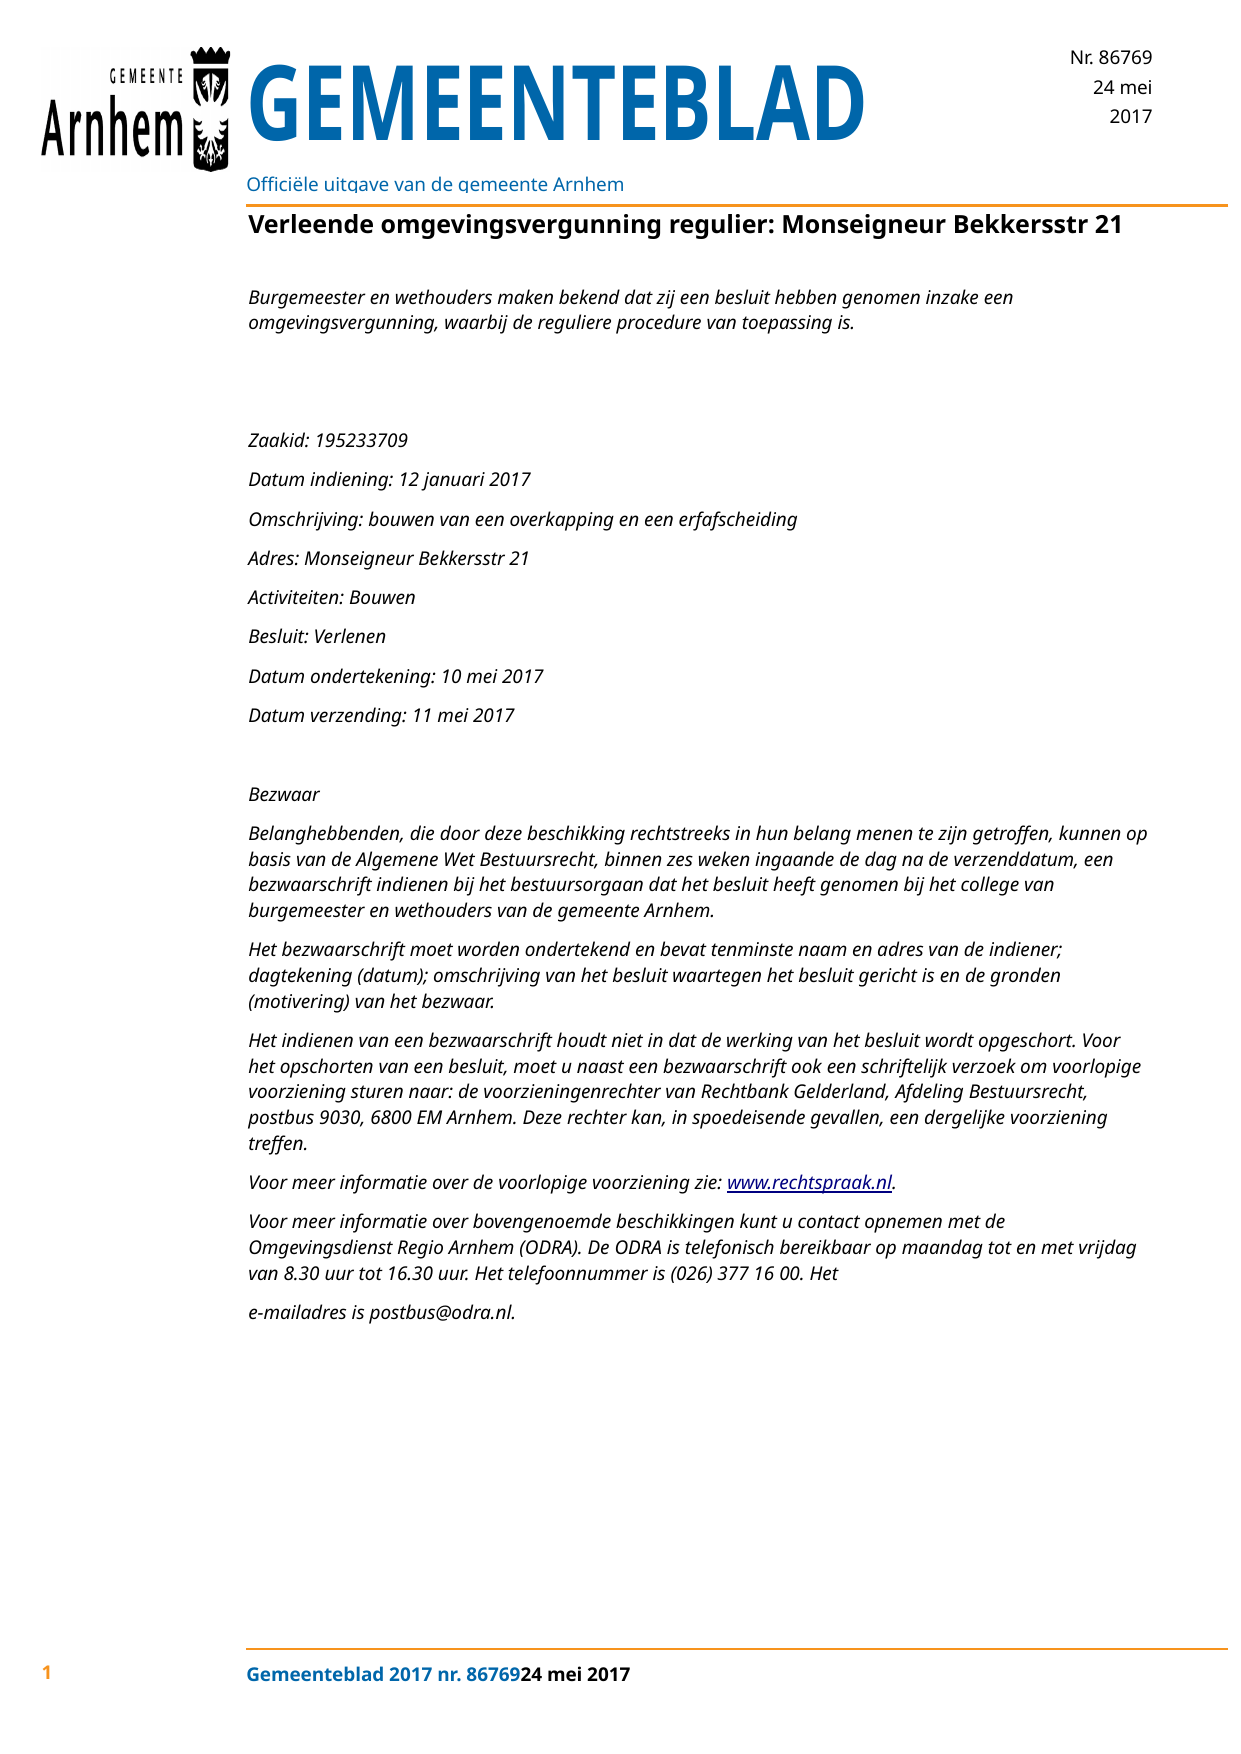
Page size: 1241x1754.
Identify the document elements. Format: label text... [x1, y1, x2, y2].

text Adres: Monseigneur Bekkersstr 21 [248, 545, 1152, 571]
text Bezwaar [248, 781, 1152, 807]
text Besluit: Verlenen [248, 624, 1152, 649]
text Datum indiening: 12 januari 2017 [248, 467, 1152, 492]
text Verleende omgevingsvergunning regulier: Monseigneur Bekkersstr 21 [248, 207, 1152, 241]
text Belanghebbenden, die door deze beschikking rechtstreeks in hun belang menen te zijn getroffen, kunnen op basis van de Algemene Wet Bestuursrecht, binnen zes weken ingaande de dag na de verzenddatum, een bezwaarschrift indienen bij het bestuursorgaan dat het besluit heeft genomen bij het college van burgemeester en wethouders van de gemeente Arnhem. [248, 820, 1152, 923]
text Het bezwaarschrift moet worden ondertekend en bevat tenminste naam en adres van de indiener; dagtekening (datum); omschrijving van het besluit waartegen het besluit gericht is en de gronden (motivering) van het bezwaar. [248, 937, 1152, 1014]
text Voor meer informatie over bovengenoemde beschikkingen kunt u contact opnemen met de Omgevingsdienst Regio Arnhem (ODRA). De ODRA is telefonisch bereikbaar op maandag tot en met vrijdag van 8.30 uur tot 16.30 uur. Het telefoonnummer is (026) 377 16 00. Het [248, 1209, 1152, 1286]
text Zaakid: 195233709 [248, 427, 1152, 453]
text Voor meer informatie over de voorlopige voorziening zie: www.rechtspraak.nl. [248, 1169, 1152, 1195]
text Activiteiten: Bouwen [248, 584, 1152, 610]
text Het indienen van een bezwaarschrift houdt niet in dat de werking van het besluit wordt opgeschort. Voor het opschorten van een besluit, moet u naast een bezwaarschrift ook een schriftelijk verzoek om voorlopige voorziening sturen naar: de voorzieningenrechter van Rechtbank Gelderland, Afdeling Bestuursrecht, postbus 9030, 6800 EM Arnhem. Deze rechter kan, in spoedeisende gevallen, een dergelijke voorziening treffen. [248, 1027, 1152, 1156]
text Burgemeester en wethouders maken bekend dat zij een besluit hebben genomen inzake een omgevingsvergunning, waarbij de reguliere procedure van toepassing is. [248, 284, 1152, 335]
text Omschrijving: bouwen van een overkapping en een erfafscheiding [248, 506, 1152, 532]
text Datum ondertekening: 10 mei 2017 [248, 663, 1152, 689]
text e-mailadres is postbus@odra.nl. [248, 1299, 1152, 1325]
text Datum verzending: 11 mei 2017 [248, 702, 1152, 728]
picture [41, 47, 231, 172]
